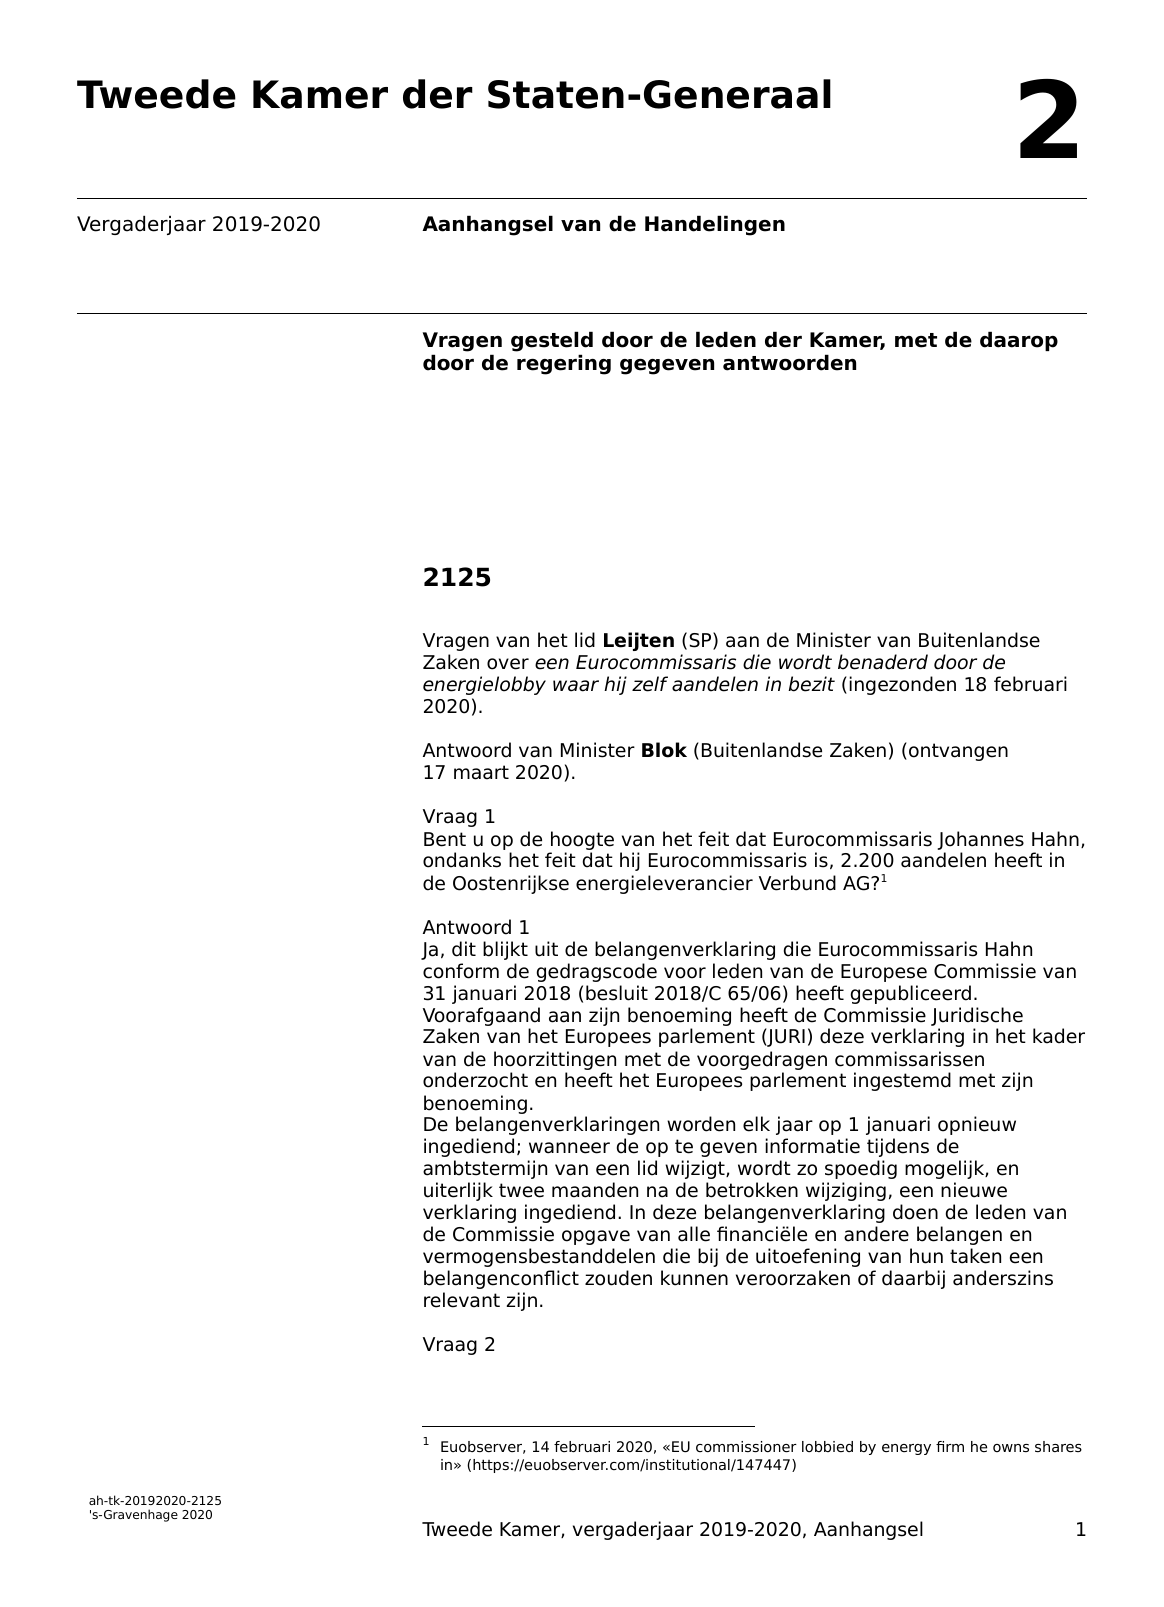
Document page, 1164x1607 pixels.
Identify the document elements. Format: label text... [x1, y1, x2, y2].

table_cell [77, 314, 422, 375]
text 's-Gravenhage 2020 [88, 1508, 323, 1522]
text Vragen van het lid Leijten (SP) aan de Minister van Buitenlandse Zaken over een Eurocommissaris die wordt benaderd door de energielobby waar hij zelf aandelen in bezit (ingezonden 18 februari 2020). [422, 630, 1087, 718]
text Antwoord 1 [422, 917, 1087, 938]
text Euobserver, 14 februari 2020, «EU commissioner lobbied by energy firm he owns shares in» (https://euobserver.com/institutional/147447) [422, 1435, 1087, 1474]
table_cell Vergaderjaar 2019-2020 [77, 199, 422, 313]
text 2125 [422, 563, 1087, 592]
text Bent u op de hoogte van het feit dat Eurocommissaris Johannes Hahn, ondanks het feit dat hij Eurocommissaris is, 2.200 aandelen heeft in de Oostenrijkse energieleverancier Verbund AG? [422, 828, 1087, 894]
table_header 2 [886, 59, 1087, 198]
text Vraag 1 [422, 806, 1087, 828]
text De belangenverklaringen worden elk jaar op 1 januari opnieuw ingediend; wanneer de op te geven informatie tijdens de ambtstermijn van een lid wijzigt, wordt zo spoedig mogelijk, en uiterlijk twee maanden na de betrokken wijziging, een nieuwe verklaring ingediend. In deze belangenverklaring doen de leden van de Commissie opgave van alle financiële en andere belangen en vermogensbestanddelen die bij de uitoefening van hun taken een belangenconflict zouden kunnen veroorzaken of daarbij anderszins relevant zijn. [422, 1114, 1087, 1312]
table_header Tweede Kamer der Staten-Generaal [77, 59, 886, 198]
table_cell Aanhangsel van de Handelingen [422, 199, 1087, 313]
table_cell Vragen gesteld door de leden der Kamer, met de daarop door de regering gegeven antwoorden [422, 314, 1087, 375]
text Vraag 2 [422, 1334, 1087, 1356]
text Antwoord van Minister Blok (Buitenlandse Zaken) (ontvangen 17 maart 2020). [422, 740, 1087, 784]
text Ja, dit blijkt uit de belangenverklaring die Eurocommissaris Hahn conform de gedragscode voor leden van de Europese Commissie van 31 januari 2018 (besluit 2018/C 65/06) heeft gepubliceerd. Voorafgaand aan zijn benoeming heeft de Commissie Juridische Zaken van het Europees parlement (JURI) deze verklaring in het kader van de hoorzittingen met de voorgedragen commissarissen onderzocht en heeft het Europees parlement ingestemd met zijn benoeming. [422, 938, 1087, 1114]
text ah-tk-20192020-2125 [88, 1494, 323, 1508]
